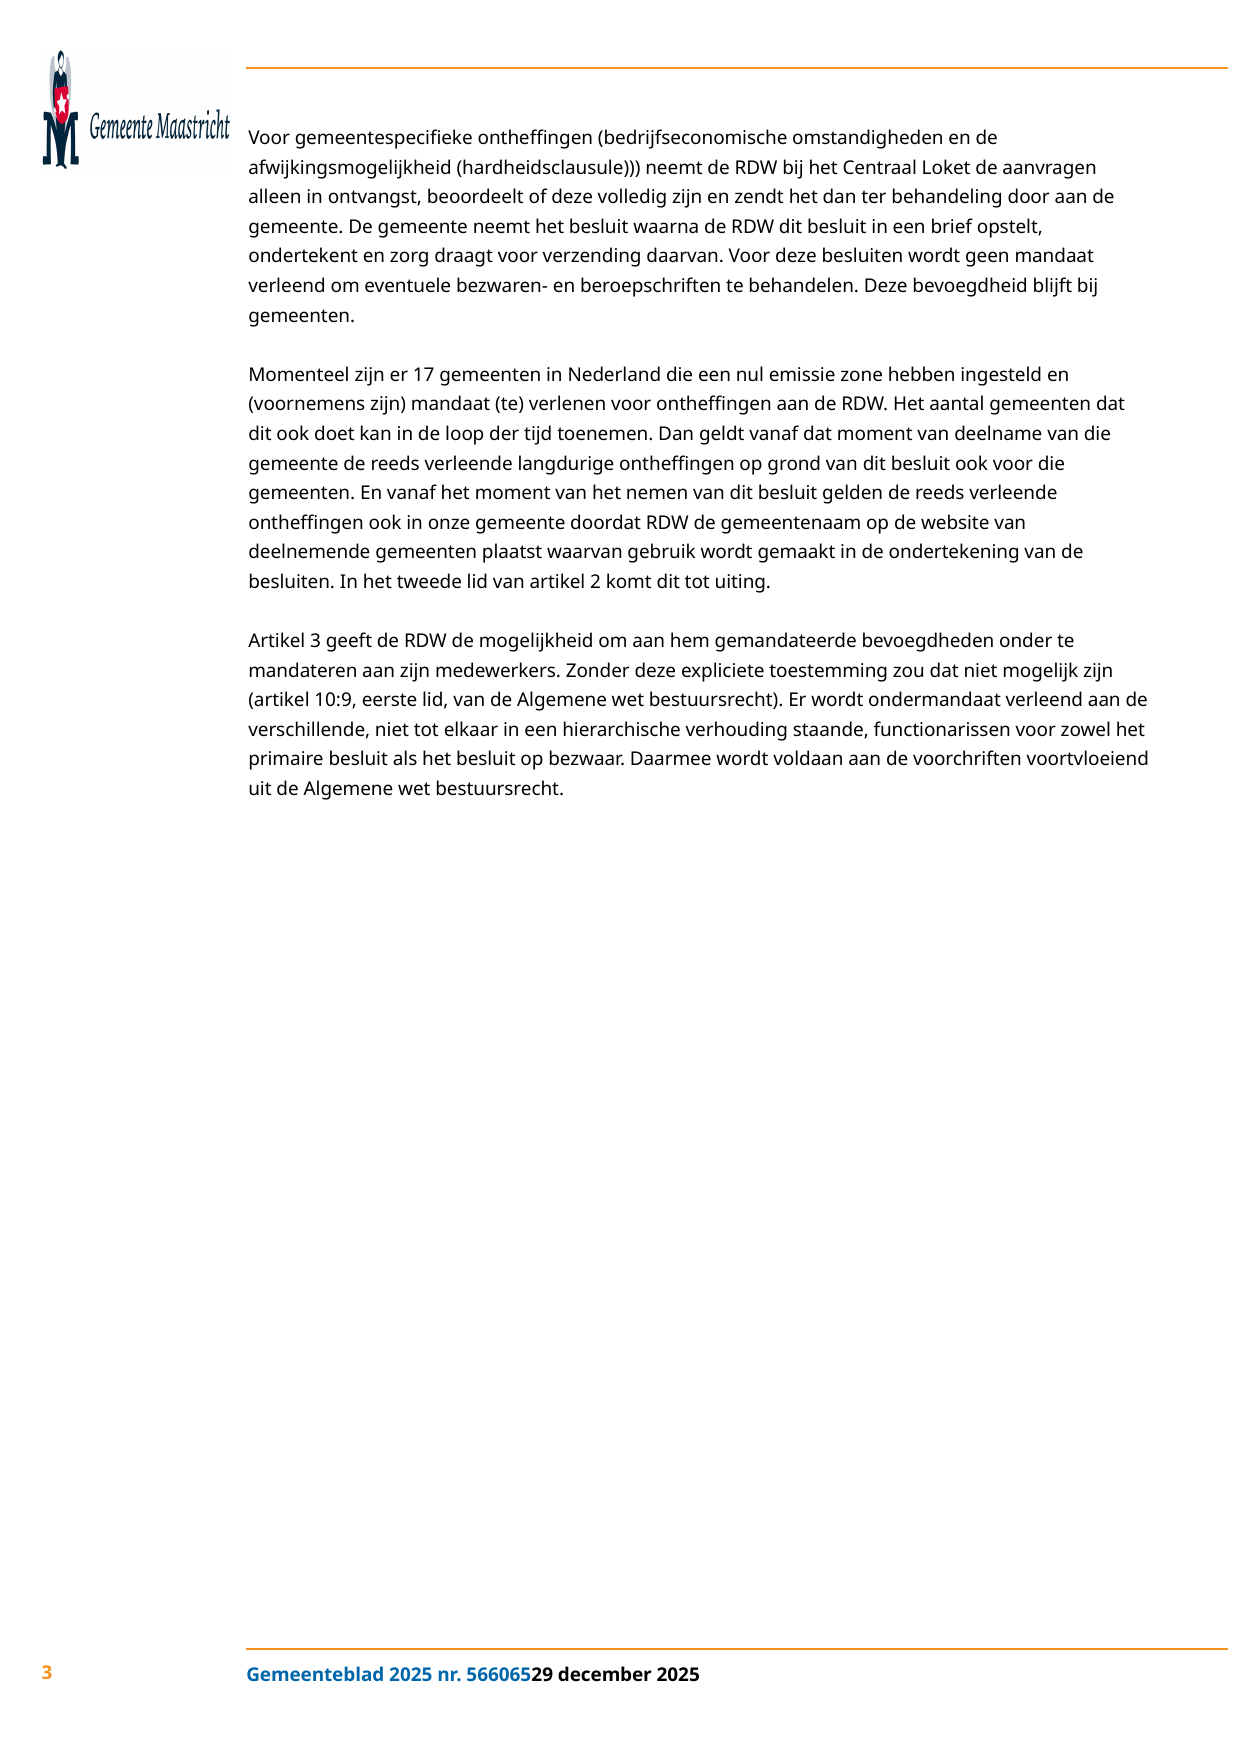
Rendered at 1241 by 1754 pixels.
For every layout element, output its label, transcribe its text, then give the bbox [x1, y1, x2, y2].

text Artikel 3 geeft de RDW de mogelijkheid om aan hem gemandateerde bevoegdheden onder te mandateren aan zijn medewerkers. Zonder deze expliciete toestemming zou dat niet mogelijk zijn (artikel 10:9, eerste lid, van de Algemene wet bestuursrecht). Er wordt ondermandaat verleend aan de verschillende, niet tot elkaar in een hierarchische verhouding staande, functionarissen voor zowel het primaire besluit als het besluit op bezwaar. Daarmee wordt voldaan aan de voorchriften voortvloeiend uit de Algemene wet bestuursrecht. [248, 627, 1152, 801]
text Momenteel zijn er 17 gemeenten in Nederland die een nul emissie zone hebben ingesteld en (voornemens zijn) mandaat (te) verlenen voor ontheffingen aan de RDW. Het aantal gemeenten dat dit ook doet kan in de loop der tijd toenemen. Dan geldt vanaf dat moment van deelname van die gemeente de reeds verleende langdurige ontheffingen op grond van dit besluit ook voor die gemeenten. En vanaf het moment van het nemen van dit besluit gelden de reeds verleende ontheffingen ook in onze gemeente doordat RDW de gemeentenaam op de website van deelnemende gemeenten plaatst waarvan gebruik wordt gemaakt in de ondertekening van de besluiten. In het tweede lid van artikel 2 komt dit tot uiting. [248, 361, 1152, 594]
text Voor gemeentespecifieke ontheffingen (bedrijfseconomische omstandigheden en de afwijkingsmogelijkheid (hardheidsclausule))) neemt de RDW bij het Centraal Loket de aanvragen alleen in ontvangst, beoordeelt of deze volledig zijn en zendt het dan ter behandeling door aan de gemeente. De gemeente neemt het besluit waarna de RDW dit besluit in een brief opstelt, ondertekent en zorg draagt voor verzending daarvan. Voor deze besluiten wordt geen mandaat verleend om eventuele bezwaren- en beroepschriften te behandelen. Deze bevoegdheid blijft bij gemeenten. [248, 124, 1152, 328]
picture [41, 47, 231, 172]
